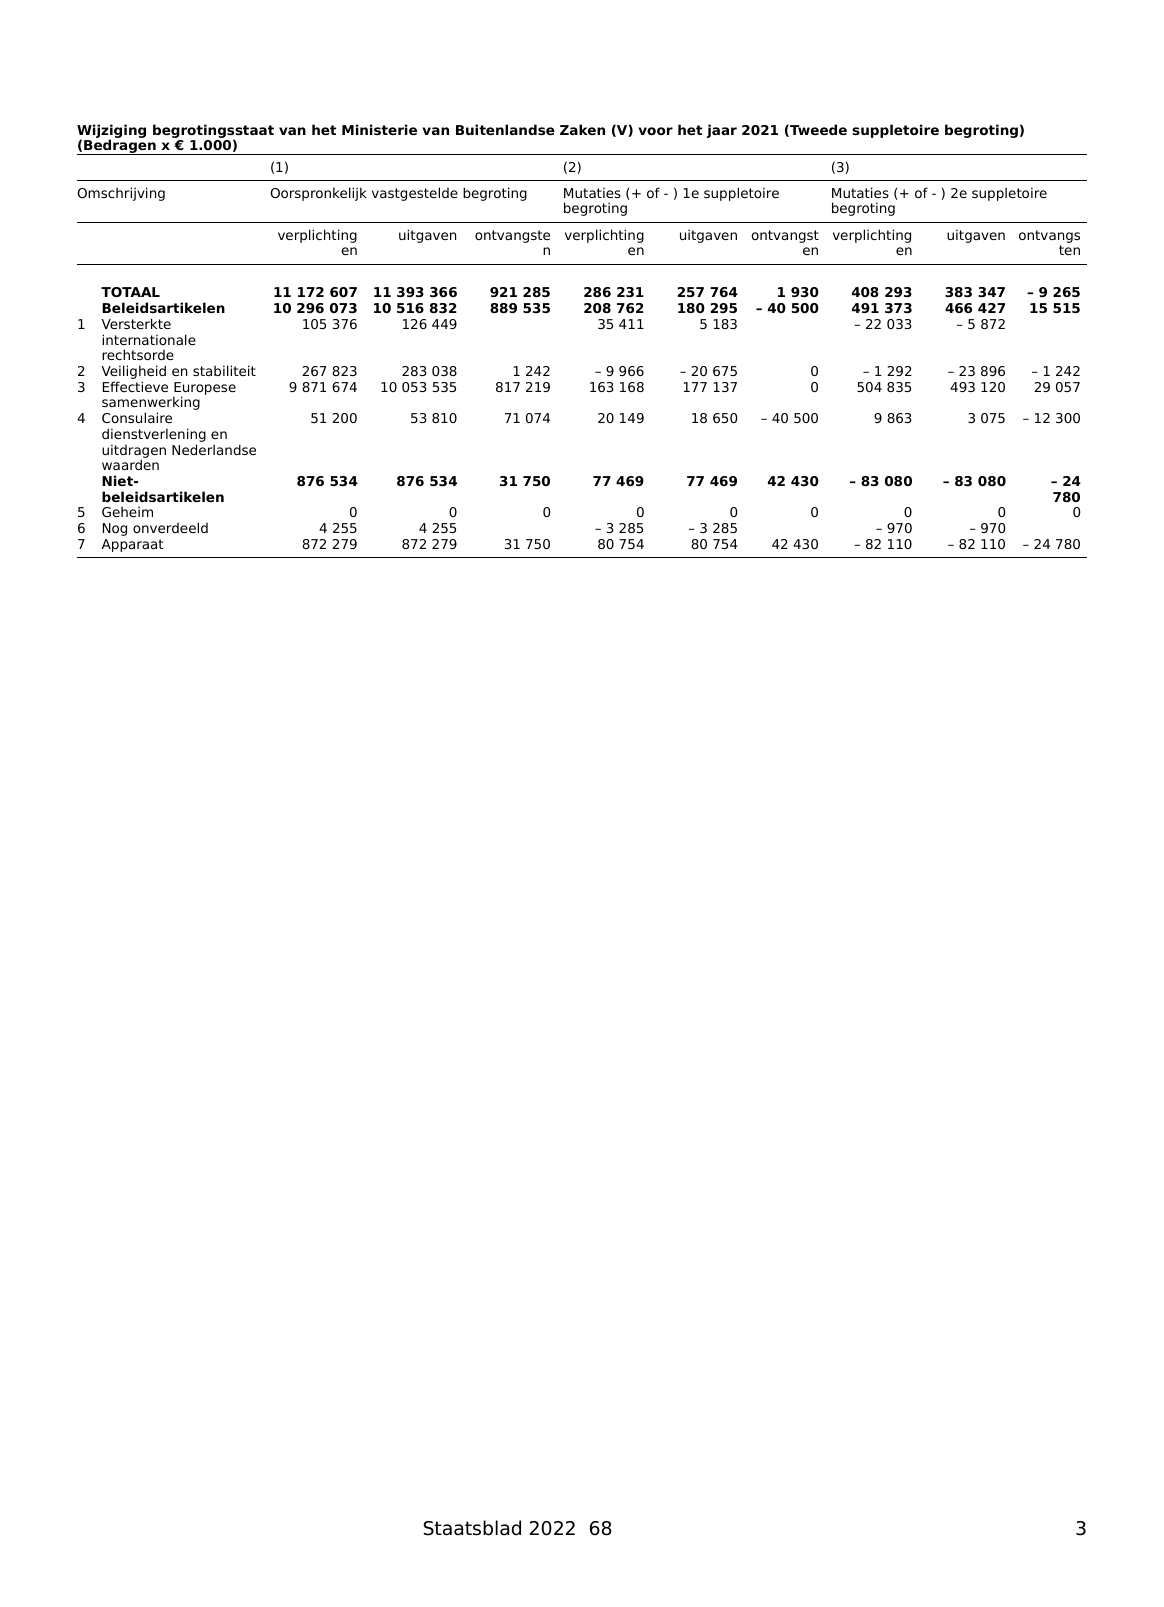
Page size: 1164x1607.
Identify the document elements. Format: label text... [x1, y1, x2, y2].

table_cell [918, 265, 1012, 285]
table_cell [744, 265, 825, 285]
table_cell – 1 292 [825, 364, 918, 379]
table_cell 876 534 [264, 474, 363, 505]
table_cell – 40 500 [744, 411, 825, 474]
table_cell 872 279 [364, 537, 463, 557]
table_cell 3 075 [918, 411, 1012, 474]
table_cell 493 120 [918, 380, 1012, 411]
table_cell 876 534 [364, 474, 463, 505]
table_cell 1 242 [463, 364, 557, 379]
table_cell Oorspronkelijk vastgestelde begroting [264, 181, 557, 222]
table_cell 889 535 [463, 301, 557, 317]
table_cell 80 754 [557, 537, 650, 557]
table_cell Versterkte internationale rechtsorde [95, 317, 264, 364]
table_cell 42 430 [744, 537, 825, 557]
table_cell [1012, 317, 1087, 364]
table_cell Veiligheid en stabiliteit [95, 364, 264, 379]
table_cell verplichtingen [264, 223, 363, 264]
table_cell uitgaven [364, 223, 463, 264]
table_cell Effectieve Europese samenwerking [95, 380, 264, 411]
table_cell 817 219 [463, 380, 557, 411]
table_cell – 24 780 [1012, 474, 1087, 505]
table_cell 31 750 [463, 537, 557, 557]
table_cell 1 930 [744, 285, 825, 301]
table_cell [1012, 521, 1087, 537]
table_cell 0 [825, 505, 918, 521]
table_cell [744, 317, 825, 364]
table_cell – 83 080 [825, 474, 918, 505]
table_cell – 970 [918, 521, 1012, 537]
table_cell 0 [744, 505, 825, 521]
table_cell 5 [77, 505, 95, 521]
table_cell 6 [77, 521, 95, 537]
table_cell [95, 223, 264, 264]
table_cell (2) [557, 155, 650, 180]
table_cell 126 449 [364, 317, 463, 364]
table_cell [95, 265, 264, 285]
table_cell ontvangsten [1012, 223, 1087, 264]
table_cell 0 [650, 505, 744, 521]
table_cell 208 762 [557, 301, 650, 317]
table_cell 408 293 [825, 285, 918, 301]
table_cell 491 373 [825, 301, 918, 317]
table_cell 872 279 [264, 537, 363, 557]
table_cell Niet-beleidsartikelen [95, 474, 264, 505]
table_cell 4 255 [364, 521, 463, 537]
table_cell 0 [744, 380, 825, 411]
table_cell 383 347 [918, 285, 1012, 301]
table_cell 10 053 535 [364, 380, 463, 411]
table_cell [77, 223, 95, 264]
table_cell 35 411 [557, 317, 650, 364]
table_cell uitgaven [918, 223, 1012, 264]
table_cell 504 835 [825, 380, 918, 411]
table_cell – 83 080 [918, 474, 1012, 505]
table_cell ontvangsten [744, 223, 825, 264]
table_cell 11 172 607 [264, 285, 363, 301]
table_cell 0 [364, 505, 463, 521]
table_cell – 3 285 [650, 521, 744, 537]
table_cell Apparaat [95, 537, 264, 557]
table_cell Nog onverdeeld [95, 521, 264, 537]
table_cell – 24 780 [1012, 537, 1087, 557]
table_cell [1012, 265, 1087, 285]
table_cell 0 [918, 505, 1012, 521]
table_cell 1 [77, 317, 95, 364]
table_cell Omschrijving [77, 181, 264, 222]
table_cell 71 074 [463, 411, 557, 474]
table_cell [463, 317, 557, 364]
table_cell [463, 521, 557, 537]
table_cell [1012, 155, 1087, 180]
table_cell 177 137 [650, 380, 744, 411]
table_cell 5 183 [650, 317, 744, 364]
table_cell 0 [264, 505, 363, 521]
table_cell 921 285 [463, 285, 557, 301]
table_cell – 970 [825, 521, 918, 537]
table_cell [77, 301, 95, 317]
table_cell 80 754 [650, 537, 744, 557]
table_cell [557, 265, 650, 285]
table_cell 77 469 [650, 474, 744, 505]
table_cell 4 [77, 411, 95, 474]
table_cell Mutaties (+ of - ) 2e suppletoire begroting [825, 181, 1087, 222]
table_cell – 20 675 [650, 364, 744, 379]
table_cell – 5 872 [918, 317, 1012, 364]
table_cell 257 764 [650, 285, 744, 301]
table_cell verplichtingen [825, 223, 918, 264]
table_cell [650, 155, 744, 180]
table_cell 283 038 [364, 364, 463, 379]
table_cell [744, 155, 825, 180]
table_cell [264, 265, 363, 285]
table_cell [77, 265, 95, 285]
table_cell 20 149 [557, 411, 650, 474]
table_cell – 22 033 [825, 317, 918, 364]
table_cell – 82 110 [918, 537, 1012, 557]
table_cell 7 [77, 537, 95, 557]
table_cell – 9 265 [1012, 285, 1087, 301]
table_cell [744, 521, 825, 537]
table_cell 42 430 [744, 474, 825, 505]
table_cell [95, 155, 264, 180]
table_header Wijziging begrotingsstaat van het Ministerie van Buitenlandse Zaken (V) voor het jaar 2021 (Tweede suppletoire begroting) (Bedragen x € 1.000) [77, 122, 1087, 154]
table_cell 29 057 [1012, 380, 1087, 411]
table_cell Mutaties (+ of - ) 1e suppletoire begroting [557, 181, 825, 222]
table_cell 180 295 [650, 301, 744, 317]
table_cell 0 [744, 364, 825, 379]
table_cell [364, 265, 463, 285]
table_cell Beleidsartikelen [95, 301, 264, 317]
table_cell 105 376 [264, 317, 363, 364]
table_cell [463, 265, 557, 285]
table_cell – 3 285 [557, 521, 650, 537]
table_cell 9 871 674 [264, 380, 363, 411]
table_cell verplichtingen [557, 223, 650, 264]
table_cell – 40 500 [744, 301, 825, 317]
table_cell 267 823 [264, 364, 363, 379]
table_cell 31 750 [463, 474, 557, 505]
table_cell – 1 242 [1012, 364, 1087, 379]
table_cell 0 [557, 505, 650, 521]
table_cell 53 810 [364, 411, 463, 474]
table_cell 18 650 [650, 411, 744, 474]
table_cell ontvangsten [463, 223, 557, 264]
table_cell 15 515 [1012, 301, 1087, 317]
table_cell 466 427 [918, 301, 1012, 317]
table_cell – 23 896 [918, 364, 1012, 379]
table_cell – 82 110 [825, 537, 918, 557]
table_cell [825, 265, 918, 285]
table_cell (1) [264, 155, 363, 180]
table_cell [77, 474, 95, 505]
table_cell 51 200 [264, 411, 363, 474]
table_cell (3) [825, 155, 918, 180]
table_cell TOTAAL [95, 285, 264, 301]
table_cell 4 255 [264, 521, 363, 537]
table_cell 0 [1012, 505, 1087, 521]
table_cell 3 [77, 380, 95, 411]
table_cell uitgaven [650, 223, 744, 264]
table_cell [364, 155, 463, 180]
table_cell 9 863 [825, 411, 918, 474]
table_cell 10 516 832 [364, 301, 463, 317]
table_cell 286 231 [557, 285, 650, 301]
table_cell [463, 155, 557, 180]
table_cell 10 296 073 [264, 301, 363, 317]
table_cell [918, 155, 1012, 180]
table_cell 77 469 [557, 474, 650, 505]
table_cell – 9 966 [557, 364, 650, 379]
table_cell 2 [77, 364, 95, 379]
table_cell 11 393 366 [364, 285, 463, 301]
table_cell Geheim [95, 505, 264, 521]
table_cell 163 168 [557, 380, 650, 411]
table_cell [77, 155, 95, 180]
table_cell 0 [463, 505, 557, 521]
table_cell [77, 285, 95, 301]
table_cell Consulaire dienstverlening en uitdragen Nederlandse waarden [95, 411, 264, 474]
table_cell [650, 265, 744, 285]
table_cell – 12 300 [1012, 411, 1087, 474]
